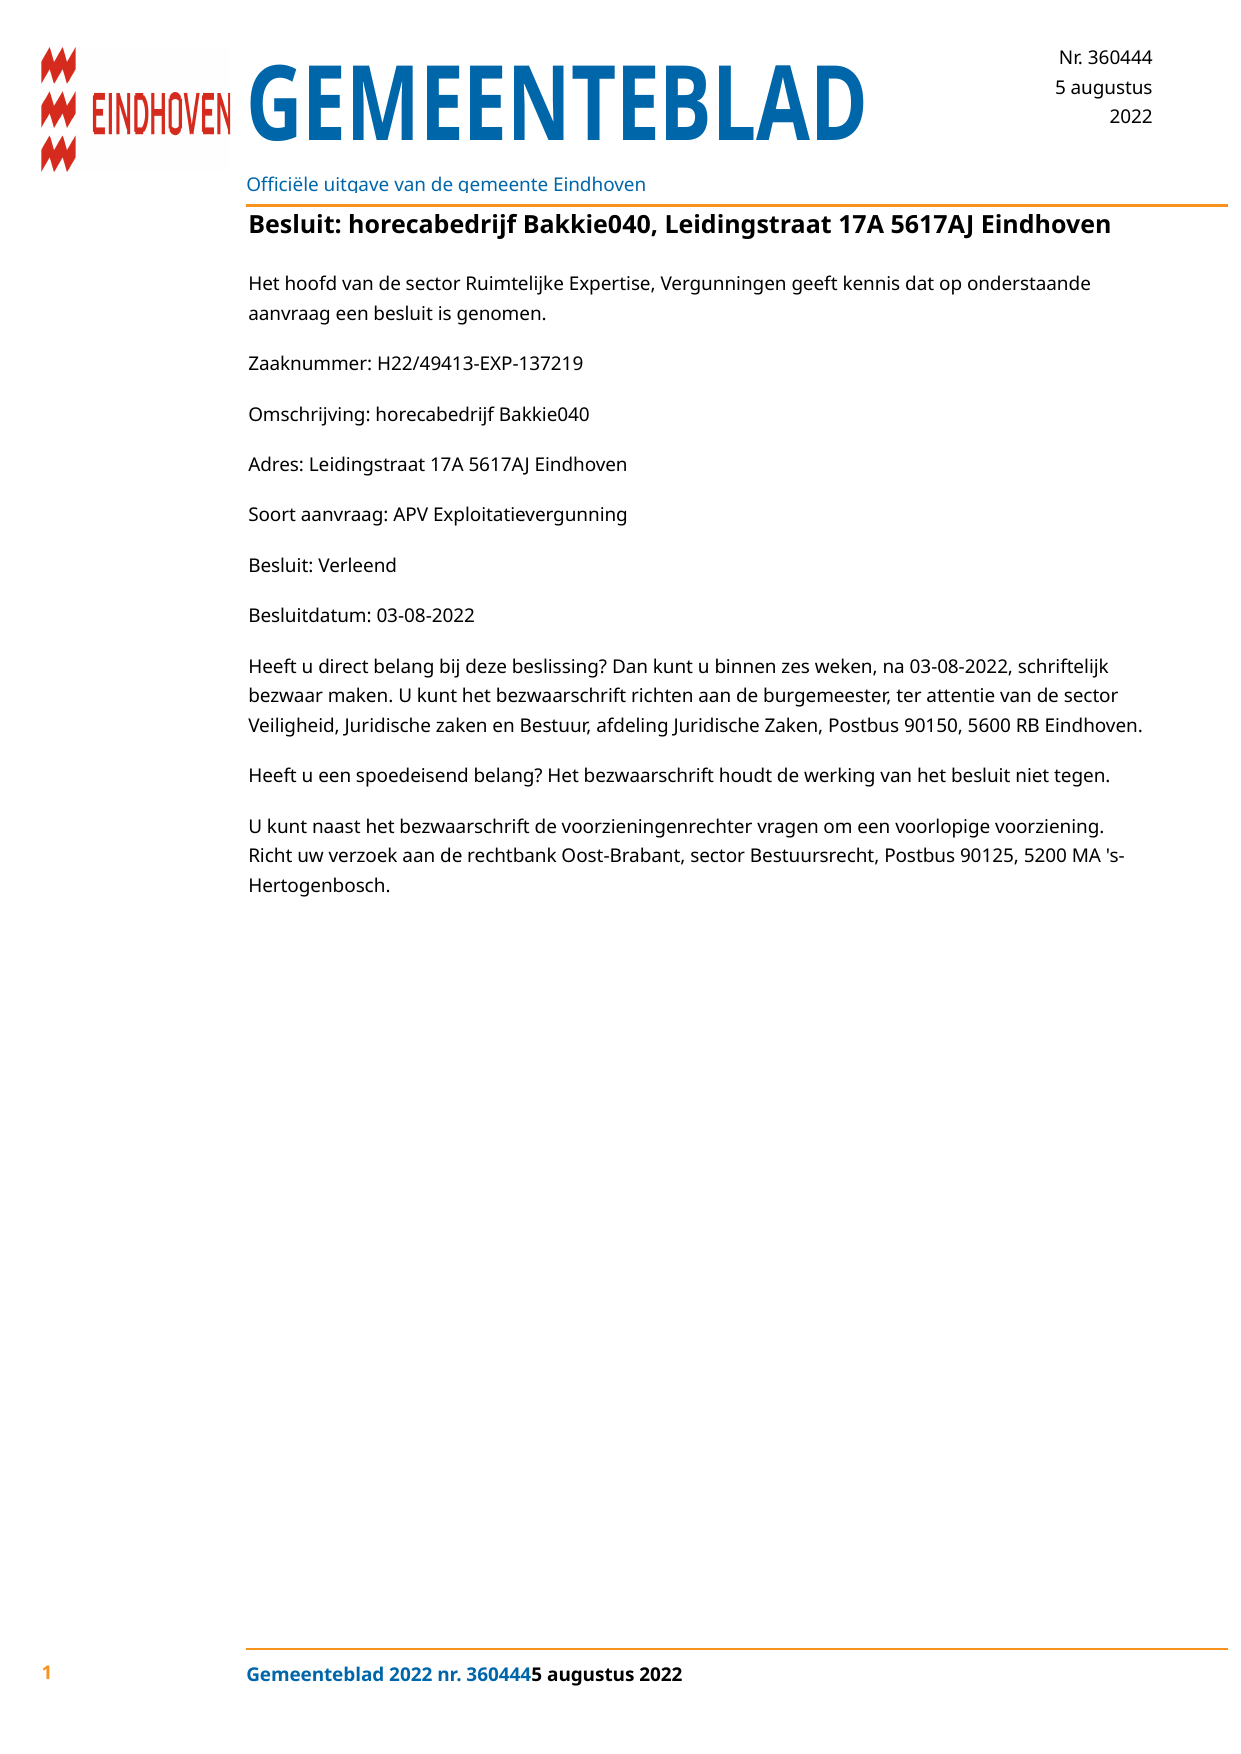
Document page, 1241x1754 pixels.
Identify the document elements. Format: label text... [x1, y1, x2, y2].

text Besluitdatum: 03-08-2022 [248, 602, 1152, 628]
text Heeft u direct belang bij deze beslissing? Dan kunt u binnen zes weken, na 03-08-2022, schriftelijk bezwaar maken. U kunt het bezwaarschrift richten aan de burgemeester, ter attentie van de sector Veiligheid, Juridische zaken en Bestuur, afdeling Juridische Zaken, Postbus 90150, 5600 RB Eindhoven. [248, 653, 1152, 738]
text Adres: Leidingstraat 17A 5617AJ Eindhoven [248, 451, 1152, 477]
text U kunt naast het bezwaarschrift de voorzieningenrechter vragen om een voorlopige voorziening. Richt uw verzoek aan de rechtbank Oost-Brabant, sector Bestuursrecht, Postbus 90125, 5200 MA 's-Hertogenbosch. [248, 813, 1152, 898]
text Besluit: horecabedrijf Bakkie040, Leidingstraat 17A 5617AJ Eindhoven [248, 207, 1152, 241]
text Soort aanvraag: APV Exploitatievergunning [248, 502, 1152, 527]
picture [41, 47, 231, 172]
text Zaaknummer: H22/49413-EXP-137219 [248, 350, 1152, 376]
text Omschrijving: horecabedrijf Bakkie040 [248, 401, 1152, 426]
text Heeft u een spoedeisend belang? Het bezwaarschrift houdt de werking van het besluit niet tegen. [248, 762, 1152, 788]
text Besluit: Verleend [248, 552, 1152, 578]
text Het hoofd van de sector Ruimtelijke Expertise, Vergunningen geeft kennis dat op onderstaande aanvraag een besluit is genomen. [248, 270, 1152, 326]
